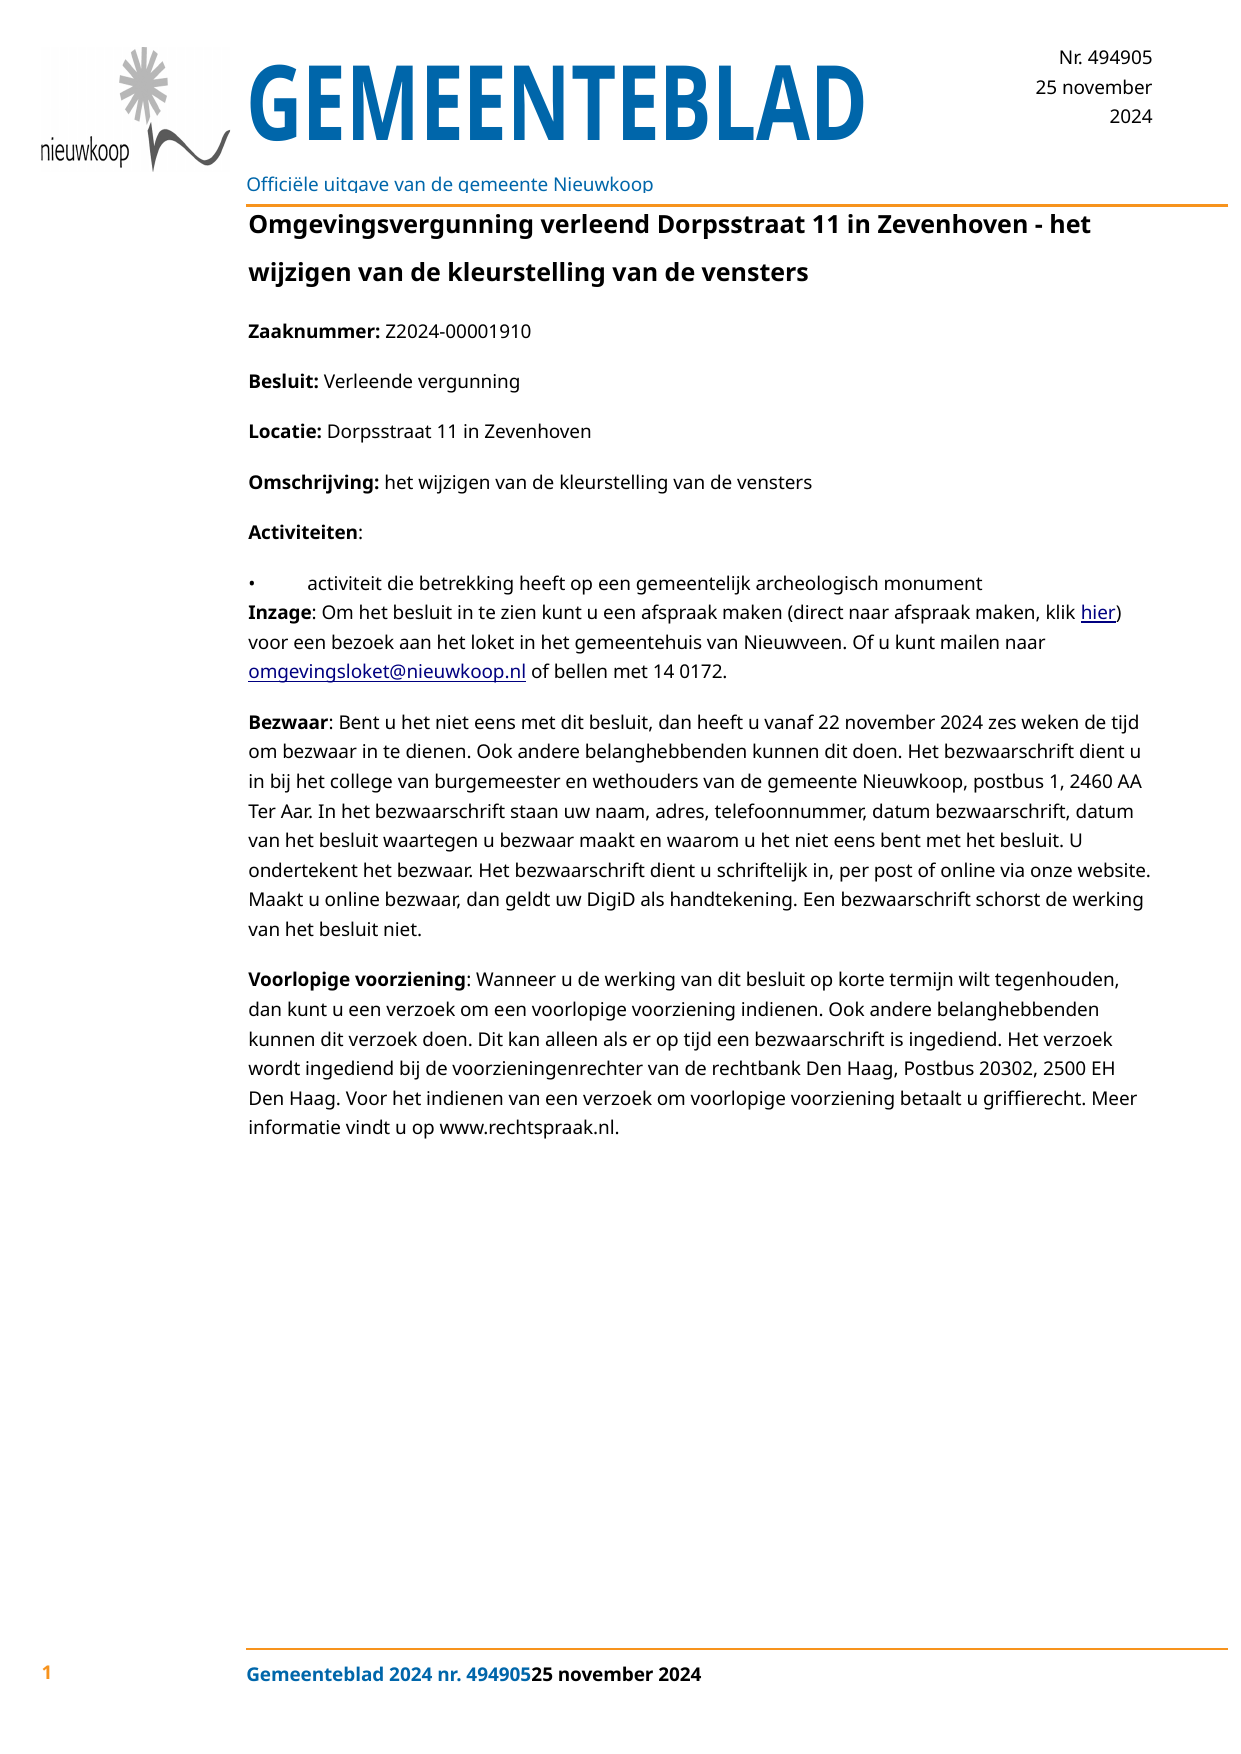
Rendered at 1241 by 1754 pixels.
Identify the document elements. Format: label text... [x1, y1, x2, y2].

list activiteit die betrekking heeft op een gemeentelijk archeologisch monument [248, 570, 1152, 596]
text Omgevingsvergunning verleend Dorpsstraat 11 in Zevenhoven - het wijzigen van de kleurstelling van de vensters [248, 207, 1152, 288]
text Locatie: Dorpsstraat 11 in Zevenhoven [248, 419, 1152, 444]
text Activiteiten: [248, 519, 1152, 545]
text Besluit: Verleende vergunning [248, 368, 1152, 394]
text Bezwaar: Bent u het niet eens met dit besluit, dan heeft u vanaf 22 november 2024 zes weken de tijd om bezwaar in te dienen. Ook andere belanghebbenden kunnen dit doen. Het bezwaarschrift dient u in bij het college van burgemeester en wethouders van de gemeente Nieuwkoop, postbus 1, 2460 AA Ter Aar. In het bezwaarschrift staan uw naam, adres, telefoonnummer, datum bezwaarschrift, datum van het besluit waartegen u bezwaar maakt en waarom u het niet eens bent met het besluit. U ondertekent het bezwaar. Het bezwaarschrift dient u schriftelijk in, per post of online via onze website. Maakt u online bezwaar, dan geldt uw DigiD als handtekening. Een bezwaarschrift schorst de werking van het besluit niet. [248, 709, 1152, 942]
text Voorlopige voorziening: Wanneer u de werking van dit besluit op korte termijn wilt tegenhouden, dan kunt u een verzoek om een voorlopige voorziening indienen. Ook andere belanghebbenden kunnen dit verzoek doen. Dit kan alleen als er op tijd een bezwaarschrift is ingediend. Het verzoek wordt ingediend bij de voorzieningenrechter van de rechtbank Den Haag, Postbus 20302, 2500 EH Den Haag. Voor het indienen van een verzoek om voorlopige voorziening betaalt u griffierecht. Meer informatie vindt u op www.rechtspraak.nl. [248, 967, 1152, 1140]
text Omschrijving: het wijzigen van de kleurstelling van de vensters [248, 469, 1152, 495]
picture [41, 47, 231, 172]
text Zaaknummer: Z2024-00001910 [248, 318, 1152, 344]
text Inzage: Om het besluit in te zien kunt u een afspraak maken (direct naar afspraak maken, klik hier) voor een bezoek aan het loket in het gemeentehuis van Nieuwveen. Of u kunt mailen naar omgevingsloket@nieuwkoop.nl of bellen met 14 0172. [248, 599, 1152, 684]
